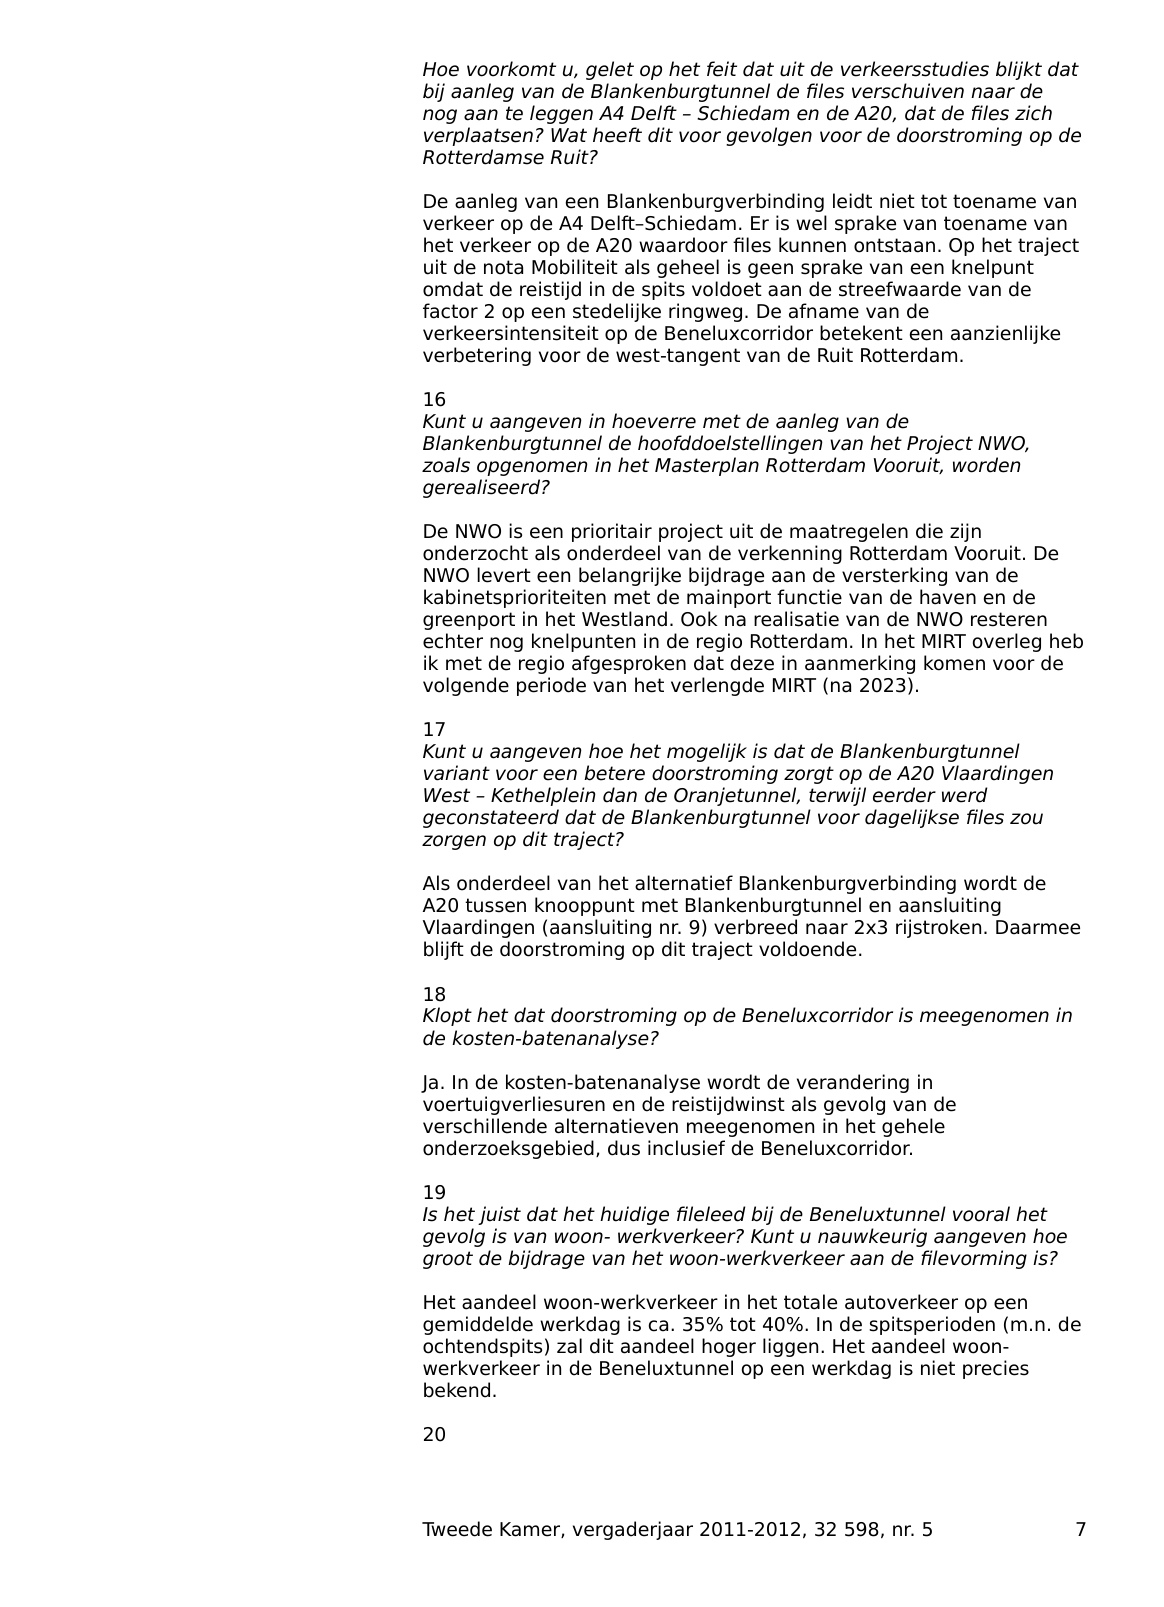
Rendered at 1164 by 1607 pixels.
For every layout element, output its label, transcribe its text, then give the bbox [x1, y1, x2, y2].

text Klopt het dat doorstroming op de Beneluxcorridor is meegenomen in de kosten-batenanalyse? [422, 1005, 1087, 1049]
text Kunt u aangeven hoe het mogelijk is dat de Blankenburgtunnel variant voor een betere doorstroming zorgt op de A20 Vlaardingen West – Kethelplein dan de Oranjetunnel, terwijl eerder werd geconstateerd dat de Blankenburgtunnel voor dagelijkse files zou zorgen op dit traject? [422, 741, 1087, 851]
text 17 [422, 719, 1087, 741]
text De aanleg van een Blankenburgverbinding leidt niet tot toename van verkeer op de A4 Delft–Schiedam. Er is wel sprake van toename van het verkeer op de A20 waardoor files kunnen ontstaan. Op het traject uit de nota Mobiliteit als geheel is geen sprake van een knelpunt omdat de reistijd in de spits voldoet aan de streefwaarde van de factor 2 op een stedelijke ringweg. De afname van de verkeersintensiteit op de Beneluxcorridor betekent een aanzienlijke verbetering voor de west-tangent van de Ruit Rotterdam. [422, 191, 1087, 367]
text 18 [422, 983, 1087, 1005]
text De NWO is een prioritair project uit de maatregelen die zijn onderzocht als onderdeel van de verkenning Rotterdam Vooruit. De NWO levert een belangrijke bijdrage aan de versterking van de kabinetsprioriteiten met de mainport functie van de haven en de greenport in het Westland. Ook na realisatie van de NWO resteren echter nog knelpunten in de regio Rotterdam. In het MIRT overleg heb ik met de regio afgesproken dat deze in aanmerking komen voor de volgende periode van het verlengde MIRT (na 2023). [422, 521, 1087, 697]
text Kunt u aangeven in hoeverre met de aanleg van de Blankenburgtunnel de hoofddoelstellingen van het Project NWO, zoals opgenomen in het Masterplan Rotterdam Vooruit, worden gerealiseerd? [422, 411, 1087, 499]
text Is het juist dat het huidige fileleed bij de Beneluxtunnel vooral het gevolg is van woon- werkverkeer? Kunt u nauwkeurig aangeven hoe groot de bijdrage van het woon-werkverkeer aan de filevorming is? [422, 1204, 1087, 1269]
text Het aandeel woon-werkverkeer in het totale autoverkeer op een gemiddelde werkdag is ca. 35% tot 40%. In de spitsperioden (m.n. de ochtendspits) zal dit aandeel hoger liggen. Het aandeel woon-werkverkeer in de Beneluxtunnel op een werkdag is niet precies bekend. [422, 1292, 1087, 1402]
text 19 [422, 1182, 1087, 1204]
text Als onderdeel van het alternatief Blankenburgverbinding wordt de A20 tussen knooppunt met Blankenburgtunnel en aansluiting Vlaardingen (aansluiting nr. 9) verbreed naar 2x3 rijstroken. Daarmee blijft de doorstroming op dit traject voldoende. [422, 873, 1087, 961]
text Hoe voorkomt u, gelet op het feit dat uit de verkeersstudies blijkt dat bij aanleg van de Blankenburgtunnel de files verschuiven naar de nog aan te leggen A4 Delft – Schiedam en de A20, dat de files zich verplaatsen? Wat heeft dit voor gevolgen voor de doorstroming op de Rotterdamse Ruit? [422, 59, 1087, 169]
text Ja. In de kosten-batenanalyse wordt de verandering in voertuigverliesuren en de reistijdwinst als gevolg van de verschillende alternatieven meegenomen in het gehele onderzoeksgebied, dus inclusief de Beneluxcorridor. [422, 1072, 1087, 1159]
text 20 [422, 1424, 1087, 1446]
text 16 [422, 389, 1087, 411]
